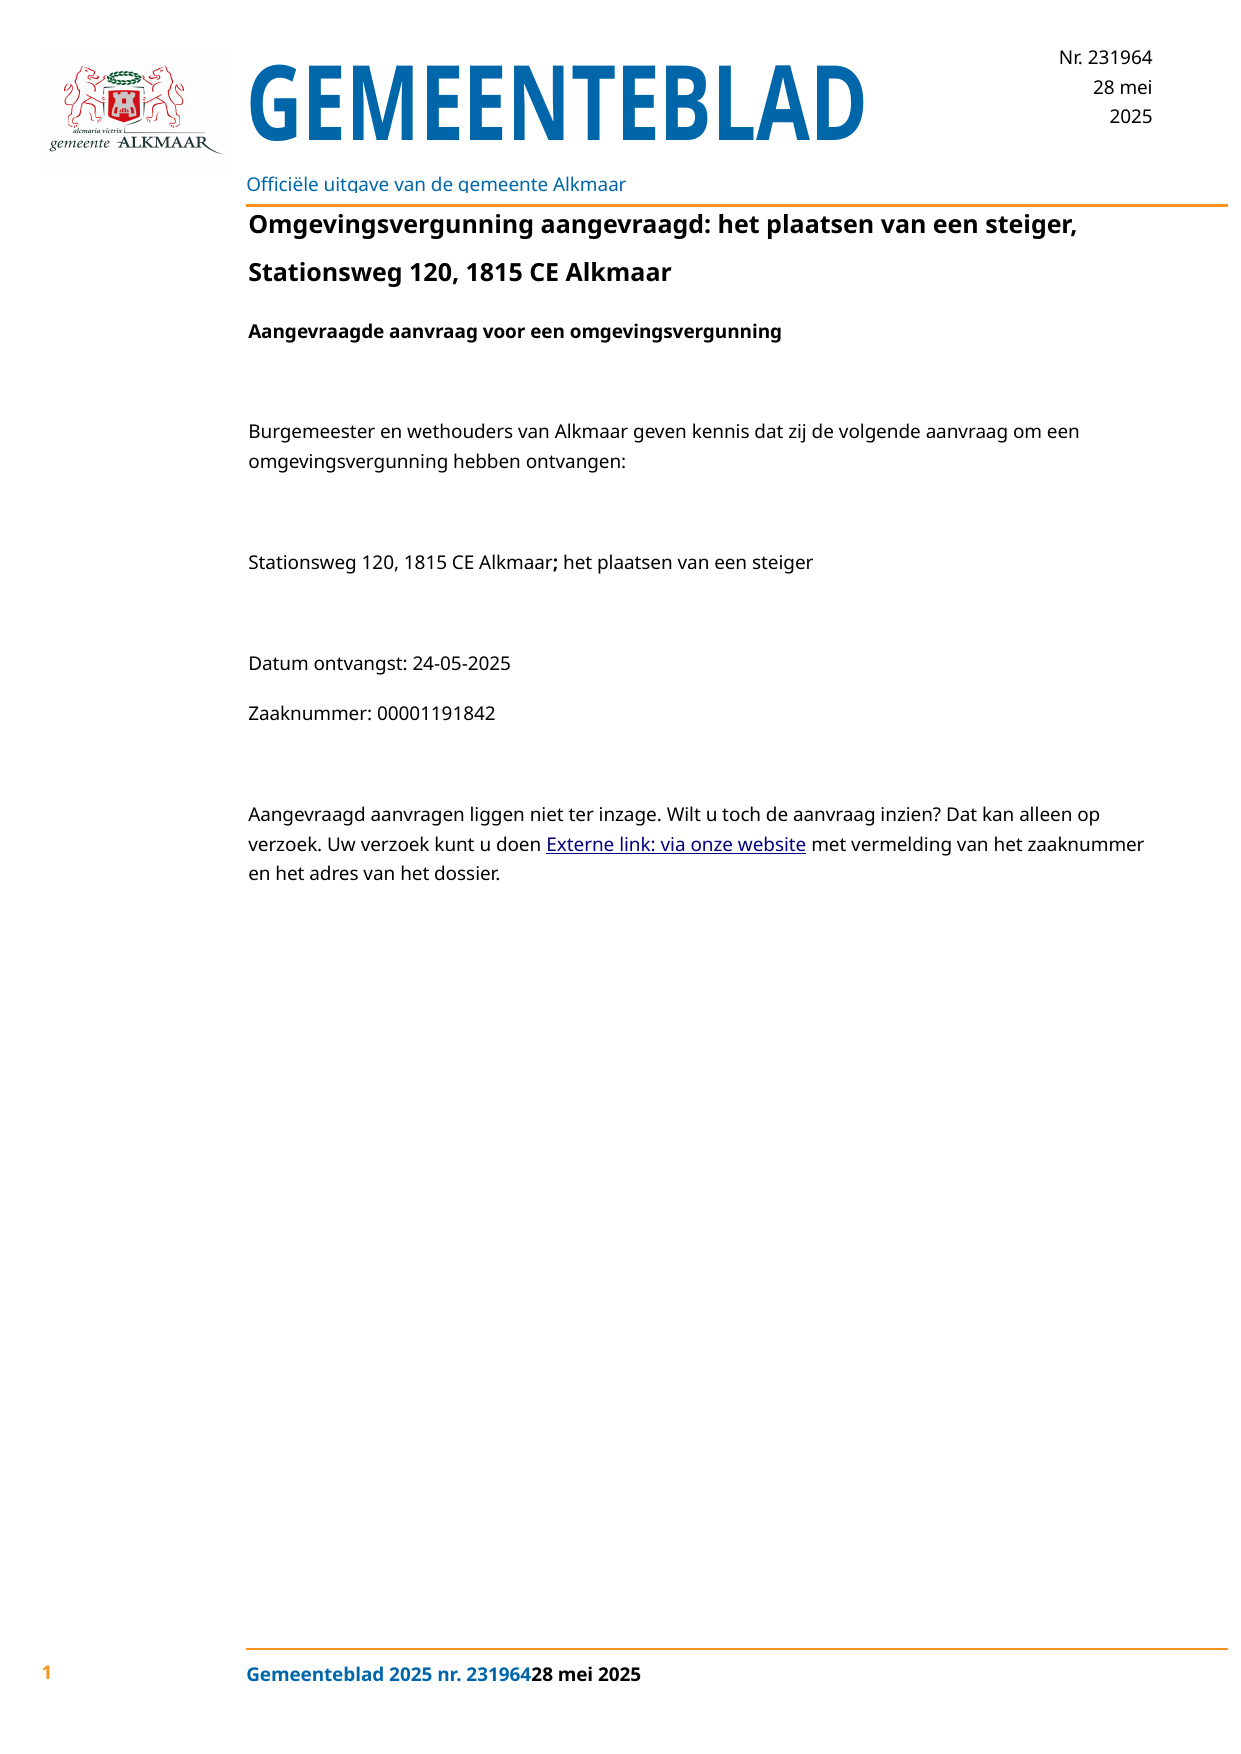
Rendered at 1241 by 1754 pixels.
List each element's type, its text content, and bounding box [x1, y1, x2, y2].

text Burgemeester en wethouders van Alkmaar geven kennis dat zij de volgende aanvraag om een omgevingsvergunning hebben ontvangen: [248, 419, 1152, 474]
text Stationsweg 120, 1815 CE Alkmaar; het plaatsen van een steiger [248, 549, 1152, 575]
text Zaaknummer: 00001191842 [248, 700, 1152, 726]
text Aangevraagde aanvraag voor een omgevingsvergunning [248, 318, 1152, 344]
text Aangevraagd aanvragen liggen niet ter inzage. Wilt u toch de aanvraag inzien? Dat kan alleen op verzoek. Uw verzoek kunt u doen Externe link: via onze website met vermelding van het zaaknummer en het adres van het dossier. [248, 801, 1152, 886]
text Omgevingsvergunning aangevraagd: het plaatsen van een steiger, Stationsweg 120, 1815 CE Alkmaar [248, 207, 1152, 288]
picture [41, 47, 231, 172]
text Datum ontvangst: 24-05-2025 [248, 650, 1152, 676]
